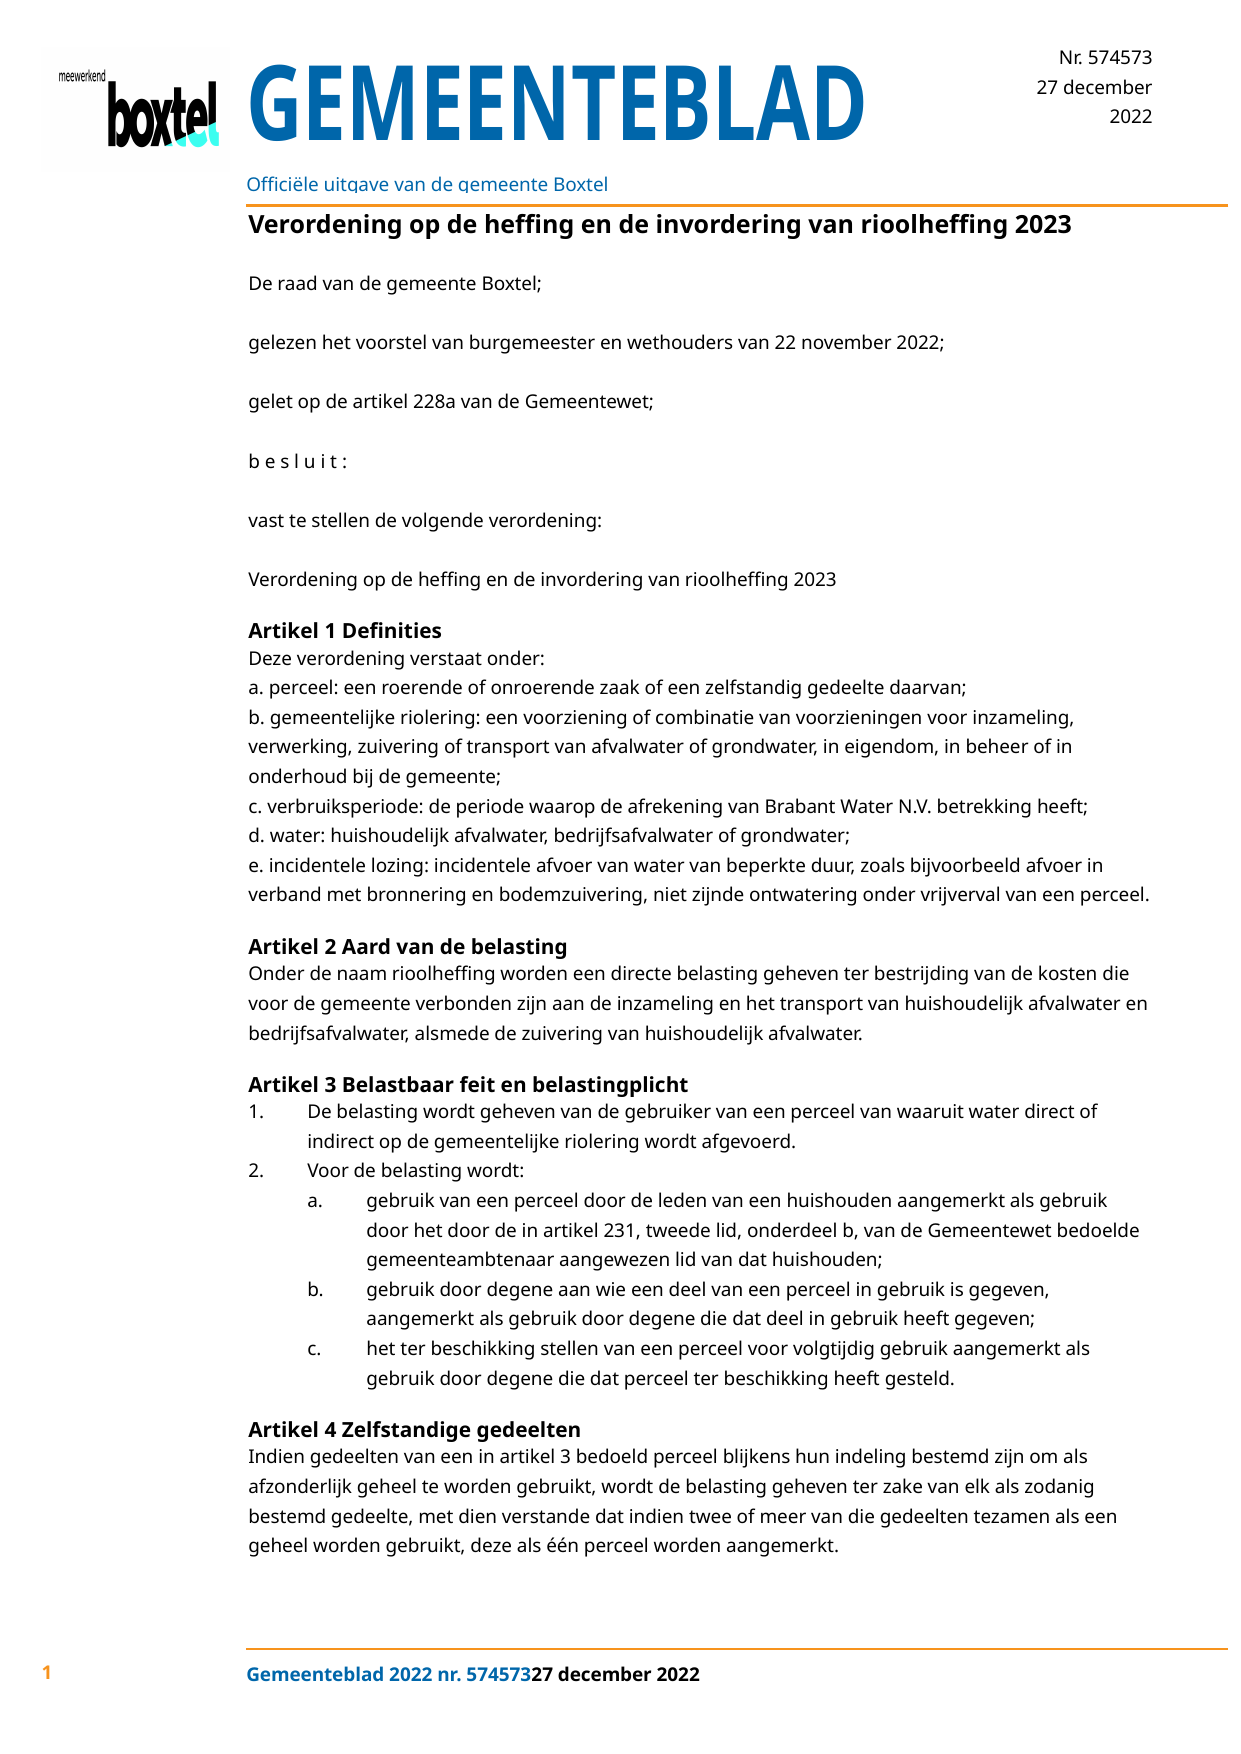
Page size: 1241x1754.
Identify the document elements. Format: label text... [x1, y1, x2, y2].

list De belasting wordt geheven van de gebruiker van een perceel van waaruit water direct of indirect op de gemeentelijke riolering wordt afgevoerd. [248, 1098, 1152, 1154]
text Artikel 4 Zelfstandige gedeelten [248, 1415, 1152, 1444]
list het ter beschikking stellen van een perceel voor volgtijdig gebruik aangemerkt als gebruik door degene die dat perceel ter beschikking heeft gesteld. [307, 1335, 1152, 1391]
list gebruik door degene aan wie een deel van een perceel in gebruik is gegeven, aangemerkt als gebruik door degene die dat deel in gebruik heeft gegeven; [307, 1276, 1152, 1331]
text Verordening op de heffing en de invordering van rioolheffing 2023 [248, 566, 1152, 592]
text gelet op de artikel 228a van de Gemeentewet; [248, 389, 1152, 414]
text e. incidentele lozing: incidentele afvoer van water van beperkte duur, zoals bijvoorbeeld afvoer in verband met bronnering en bodemzuivering, niet zijnde ontwatering onder vrijverval van een perceel. [248, 852, 1152, 907]
text b e s l u i t : [248, 448, 1152, 473]
text De raad van de gemeente Boxtel; [248, 270, 1152, 296]
text Deze verordening verstaat onder: [248, 645, 1152, 671]
picture [41, 47, 231, 172]
text Onder de naam rioolheffing worden een directe belasting geheven ter bestrijding van de kosten die voor de gemeente verbonden zijn aan de inzameling en het transport van huishoudelijk afvalwater en bedrijfsafvalwater, alsmede de zuivering van huishoudelijk afvalwater. [248, 961, 1152, 1045]
list gebruik van een perceel door de leden van een huishouden aangemerkt als gebruik door het door de in artikel 231, tweede lid, onderdeel b, van de Gemeentewet bedoelde gemeenteambtenaar aangewezen lid van dat huishouden; [307, 1187, 1152, 1272]
text Verordening op de heffing en de invordering van rioolheffing 2023 [248, 207, 1152, 241]
text d. water: huishoudelijk afvalwater, bedrijfsafvalwater of grondwater; [248, 822, 1152, 848]
text a. perceel: een roerende of onroerende zaak of een zelfstandig gedeelte daarvan; [248, 674, 1152, 700]
text Artikel 3 Belastbaar feit en belastingplicht [248, 1070, 1152, 1098]
text c. verbruiksperiode: de periode waarop de afrekening van Brabant Water N.V. betrekking heeft; [248, 793, 1152, 819]
text Artikel 2 Aard van de belasting [248, 932, 1152, 961]
text vast te stellen de volgende verordening: [248, 507, 1152, 533]
text Indien gedeelten van een in artikel 3 bedoeld perceel blijkens hun indeling bestemd zijn om als afzonderlijk geheel te worden gebruikt, wordt de belasting geheven ter zake van elk als zodanig bestemd gedeelte, met dien verstande dat indien twee of meer van die gedeelten tezamen als een geheel worden gebruikt, deze als één perceel worden aangemerkt. [248, 1444, 1152, 1558]
list Voor de belasting wordt: [248, 1158, 1152, 1183]
text gelezen het voorstel van burgemeester en wethouders van 22 november 2022; [248, 329, 1152, 355]
text Artikel 1 Definities [248, 617, 1152, 645]
text b. gemeentelijke riolering: een voorziening of combinatie van voorzieningen voor inzameling, verwerking, zuivering of transport van afvalwater of grondwater, in eigendom, in beheer of in onderhoud bij de gemeente; [248, 704, 1152, 789]
